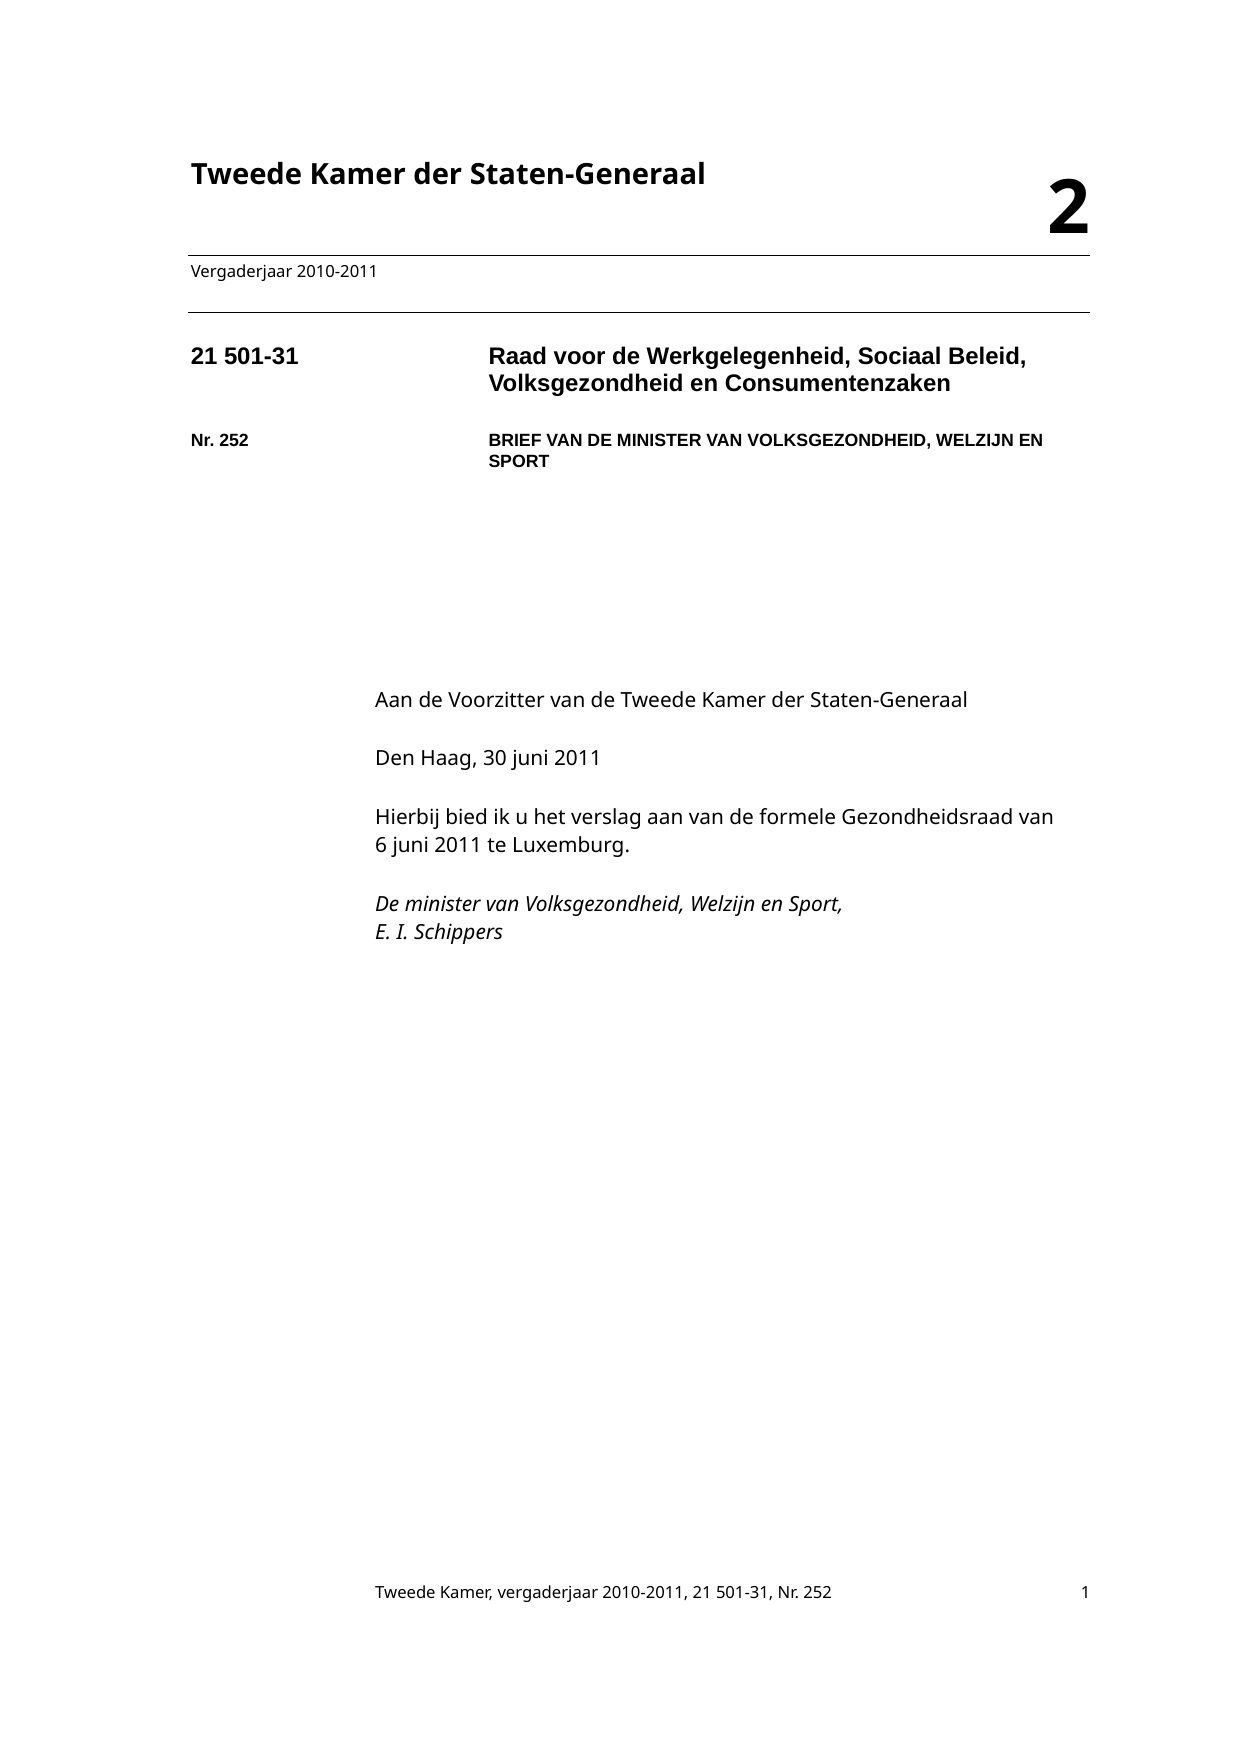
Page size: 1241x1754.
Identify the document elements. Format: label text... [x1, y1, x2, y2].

text E. I. Schippers [375, 917, 1090, 946]
table_cell Nr. 252 [188, 427, 485, 566]
table_cell 21 501-31 [188, 339, 485, 427]
text Den Haag, 30 juni 2011 [375, 743, 1090, 772]
text Hierbij bied ik u het verslag aan van de formele Gezondheidsraad van 6 juni 2011 te Luxemburg. [375, 802, 1090, 859]
table_header Tweede Kamer der Staten-Generaal [188, 150, 909, 255]
text De minister van Volksgezondheid, Welzijn en Sport, [375, 889, 1090, 917]
table_header 2 [910, 150, 1090, 255]
table_cell [485, 313, 1090, 339]
table_cell [485, 256, 1090, 312]
table_cell [188, 313, 485, 339]
text Aan de Voorzitter van de Tweede Kamer der Staten-Generaal [375, 685, 1090, 713]
table_cell Raad voor de Werkgelegenheid, Sociaal Beleid, Volksgezondheid en Consumentenzaken [485, 339, 1090, 427]
table_cell Vergaderjaar 2010-2011 [188, 256, 485, 312]
table_cell BRIEF VAN DE MINISTER VAN VOLKSGEZONDHEID, WELZIJN EN SPORT [485, 427, 1090, 566]
